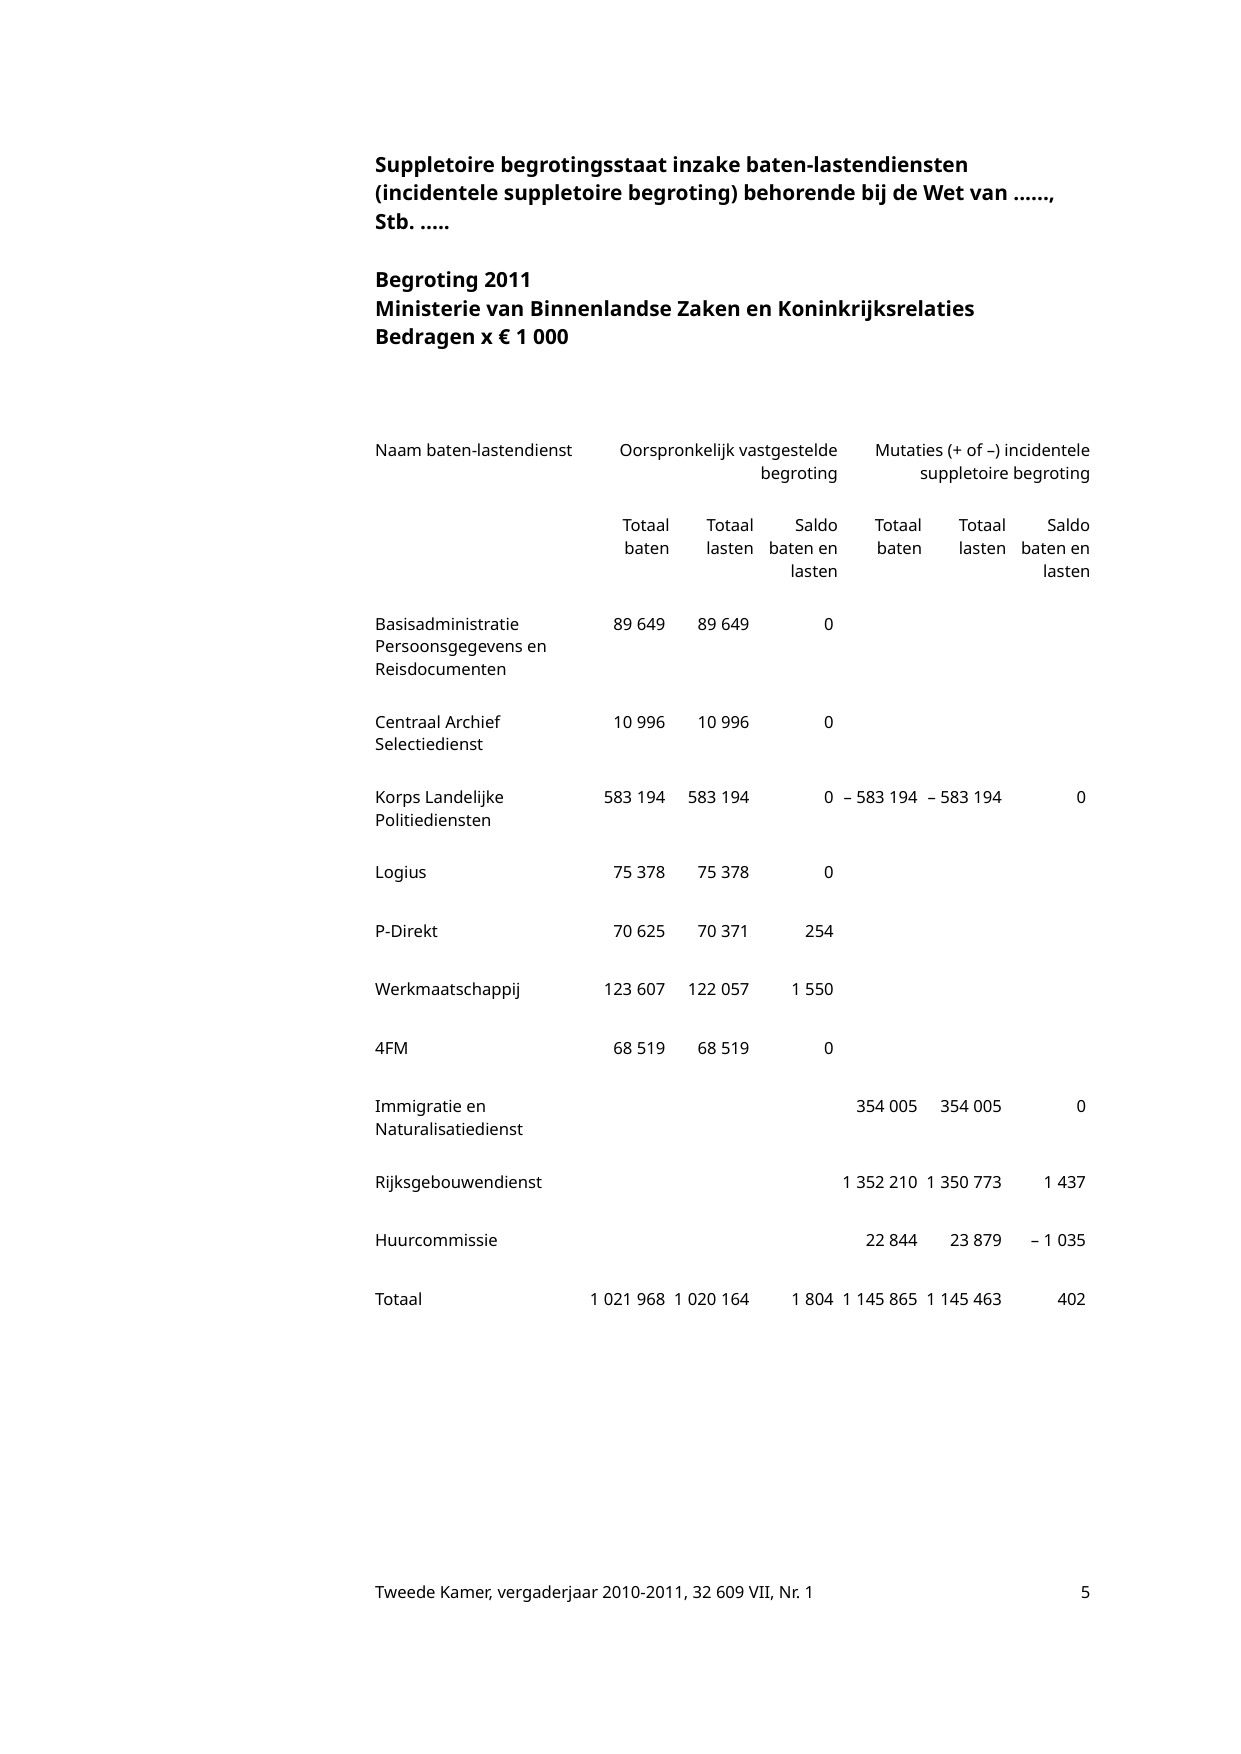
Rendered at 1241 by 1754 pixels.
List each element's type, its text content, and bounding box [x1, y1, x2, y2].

table_cell 10 996 [669, 710, 753, 786]
table_cell 4FM [375, 1036, 585, 1095]
text Bedragen x € 1 000 [375, 322, 1090, 351]
table_cell 75 378 [585, 861, 669, 919]
table_cell Immigratie en Naturalisatiedienst [375, 1095, 585, 1170]
table_cell [669, 1095, 753, 1170]
table_cell [838, 978, 922, 1036]
text Begroting 2011 [375, 265, 1090, 294]
table_cell 583 194 [669, 786, 753, 861]
table_cell 0 [754, 612, 838, 710]
table_cell 1 804 [754, 1287, 838, 1340]
table_cell [838, 612, 922, 710]
table_cell Werkmaatschappij [375, 978, 585, 1036]
table_cell 0 [754, 861, 838, 919]
table_cell 70 625 [585, 920, 669, 978]
table_cell 1 145 865 [838, 1287, 922, 1340]
table_cell [922, 978, 1006, 1036]
table_cell 68 519 [585, 1036, 669, 1095]
table_cell [585, 1170, 669, 1229]
table_cell 70 371 [669, 920, 753, 978]
table_cell [1006, 710, 1090, 786]
table_cell 1 145 463 [922, 1287, 1006, 1340]
table_cell [922, 861, 1006, 919]
table_cell – 583 194 [838, 786, 922, 861]
table_cell 0 [754, 710, 838, 786]
table_cell Saldo baten en lasten [754, 514, 838, 612]
table_cell 354 005 [922, 1095, 1006, 1170]
table_cell 89 649 [669, 612, 753, 710]
table_cell – 1 035 [1006, 1229, 1090, 1287]
table_cell 0 [1006, 1095, 1090, 1170]
table_cell [922, 710, 1006, 786]
table_cell 583 194 [585, 786, 669, 861]
table_cell 354 005 [838, 1095, 922, 1170]
table_cell Centraal Archief Selectiedienst [375, 710, 585, 786]
table_cell 1 437 [1006, 1170, 1090, 1229]
table_cell [922, 1036, 1006, 1095]
table_cell [838, 1036, 922, 1095]
table_cell 1 020 164 [669, 1287, 753, 1340]
table_cell [1006, 612, 1090, 710]
table_cell Basisadministratie Persoonsgegevens en Reisdocumenten [375, 612, 585, 710]
table_header Mutaties (+ of –) incidentele suppletoire begroting [838, 439, 1090, 514]
table_cell 0 [754, 786, 838, 861]
table_cell 254 [754, 920, 838, 978]
table_cell 1 550 [754, 978, 838, 1036]
table_cell Huurcommissie [375, 1229, 585, 1287]
table_cell [838, 710, 922, 786]
table_cell [1006, 1036, 1090, 1095]
table_cell [669, 1170, 753, 1229]
table_cell 23 879 [922, 1229, 1006, 1287]
table_cell 89 649 [585, 612, 669, 710]
table_header Naam baten-lastendienst [375, 439, 585, 514]
table_cell 0 [1006, 786, 1090, 861]
table_cell [754, 1229, 838, 1287]
table_cell [922, 612, 1006, 710]
table_cell [922, 920, 1006, 978]
table_cell [838, 861, 922, 919]
table_cell 402 [1006, 1287, 1090, 1340]
table_cell 122 057 [669, 978, 753, 1036]
table_cell [1006, 861, 1090, 919]
text Ministerie van Binnenlandse Zaken en Koninkrijksrelaties [375, 294, 1090, 322]
table_cell [754, 1095, 838, 1170]
table_header Oorspronkelijk vastgestelde begroting [585, 439, 838, 514]
table_cell Logius [375, 861, 585, 919]
table_cell Totaal baten [585, 514, 669, 612]
table_cell [585, 1095, 669, 1170]
table_cell 10 996 [585, 710, 669, 786]
table_cell [1006, 920, 1090, 978]
table_cell 22 844 [838, 1229, 922, 1287]
table_cell 1 352 210 [838, 1170, 922, 1229]
table_cell 0 [754, 1036, 838, 1095]
text Suppletoire begrotingsstaat inzake baten-lastendiensten (incidentele suppletoire begroting) behorende bij de Wet van ......, Stb. ..... [375, 150, 1090, 235]
table_cell 75 378 [669, 861, 753, 919]
table_cell Totaal lasten [669, 514, 753, 612]
table_cell [375, 514, 585, 612]
table_cell [1006, 978, 1090, 1036]
table_cell Saldo baten en lasten [1006, 514, 1090, 612]
table_cell 1 350 773 [922, 1170, 1006, 1229]
table_cell 1 021 968 [585, 1287, 669, 1340]
table_cell Rijksgebouwendienst [375, 1170, 585, 1229]
table_cell Korps Landelijke Politiediensten [375, 786, 585, 861]
table_cell [754, 1170, 838, 1229]
table_cell [585, 1229, 669, 1287]
table_cell [669, 1229, 753, 1287]
table_cell Totaal baten [838, 514, 922, 612]
table_cell – 583 194 [922, 786, 1006, 861]
table_cell P-Direkt [375, 920, 585, 978]
table_cell [838, 920, 922, 978]
table_cell Totaal [375, 1287, 585, 1340]
table_cell Totaal lasten [922, 514, 1006, 612]
table_cell 123 607 [585, 978, 669, 1036]
table_cell 68 519 [669, 1036, 753, 1095]
